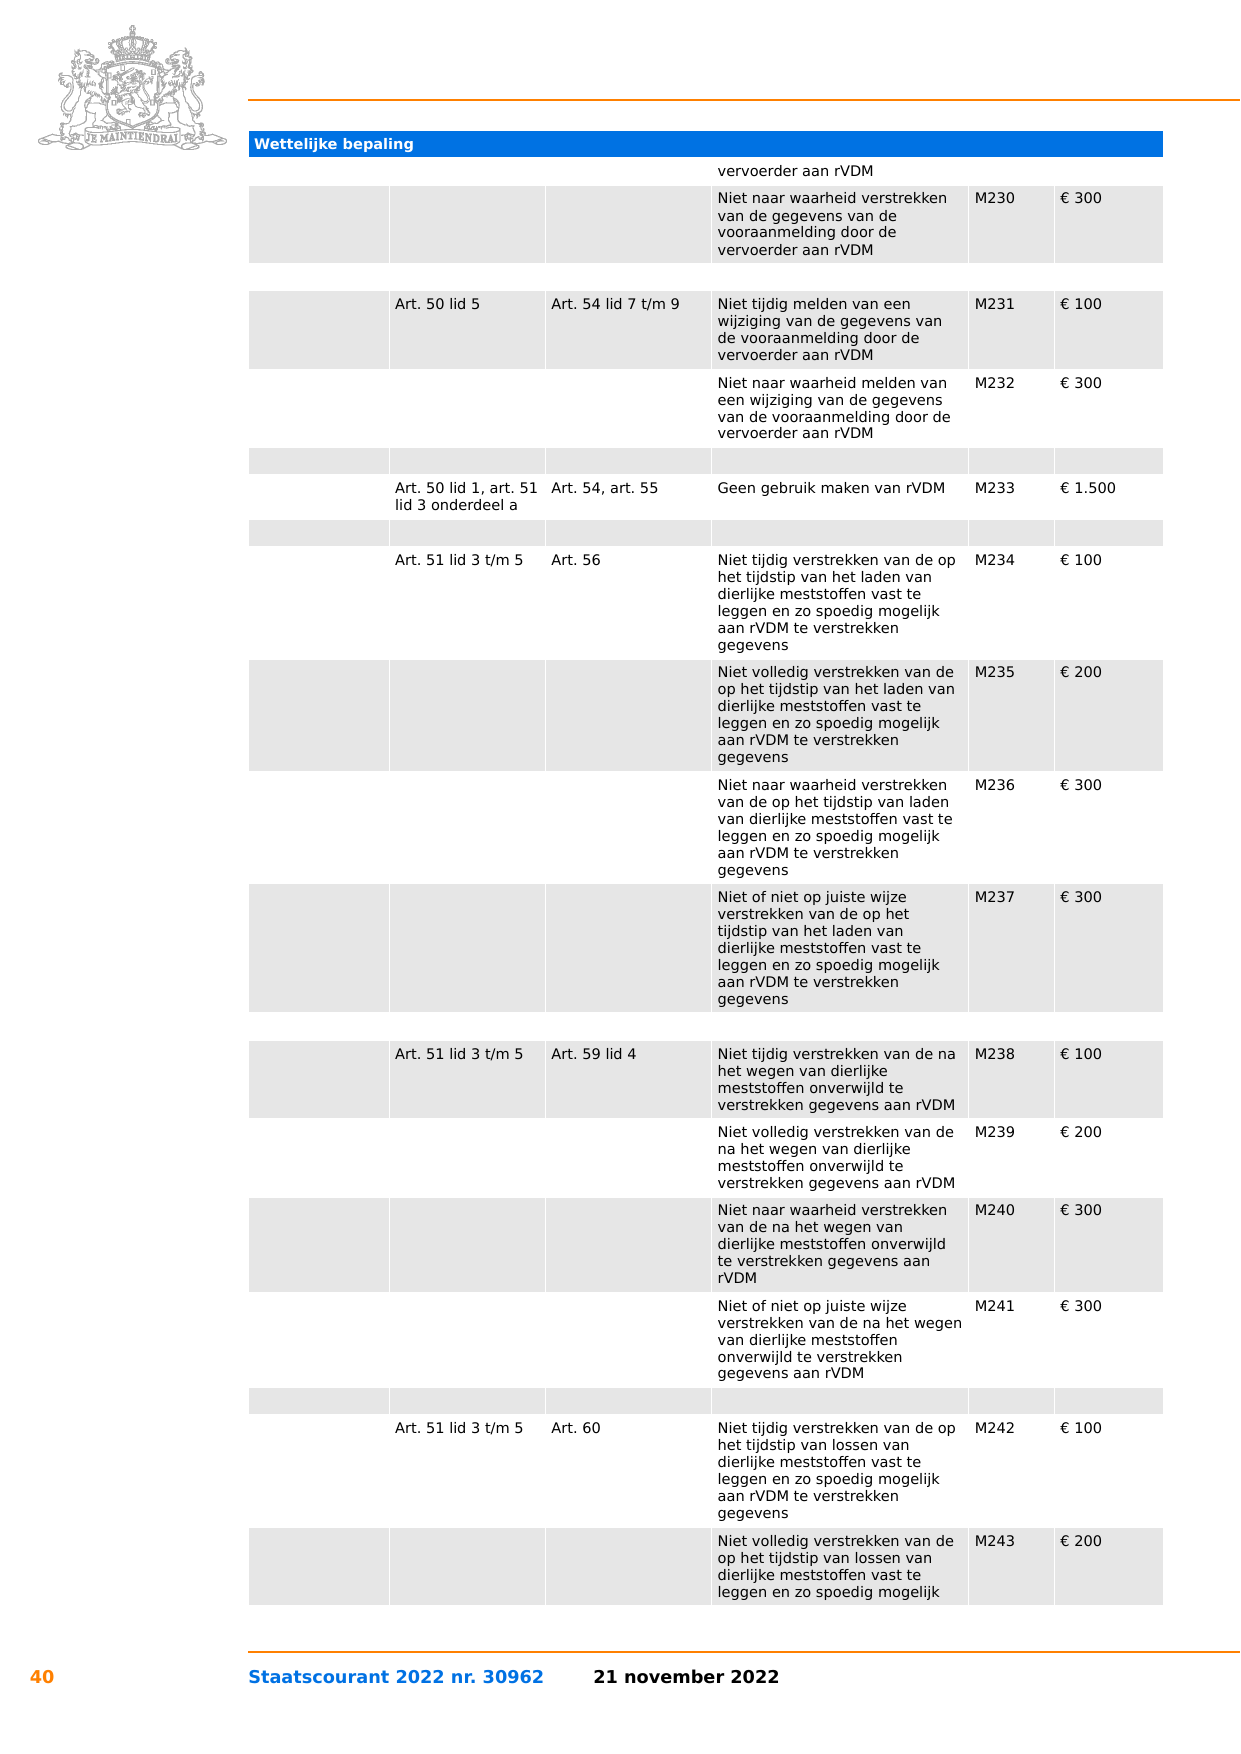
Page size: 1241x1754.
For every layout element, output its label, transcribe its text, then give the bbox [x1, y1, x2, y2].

table_cell [390, 158, 545, 185]
table_cell Niet naar waarheid verstrekken van de op het tijdstip van laden van dierlijke meststoffen vast te leggen en zo spoedig mogelijk aan rVDM te verstrekken gegevens [712, 772, 968, 883]
table_cell [712, 1014, 968, 1040]
table_cell [546, 1388, 711, 1414]
table_cell Art. 50 lid 1, art. 51 lid 3 onderdeel a [390, 476, 545, 519]
table_cell [249, 1014, 389, 1040]
table_cell [546, 1198, 711, 1292]
table_cell [390, 186, 545, 263]
table_cell Art. 54 lid 7 t/m 9 [546, 291, 711, 369]
table_cell [546, 448, 711, 474]
table_cell [969, 1388, 1054, 1414]
table_cell Art. 51 lid 3 t/m 5 [390, 547, 545, 658]
table_cell [1055, 1014, 1163, 1040]
table_cell € 300 [1055, 884, 1163, 1012]
table_cell [969, 448, 1054, 474]
table_cell Niet tijdig melden van een wijziging van de gegevens van de vooraanmelding door de vervoerder aan rVDM [712, 291, 968, 369]
table_cell M237 [969, 884, 1054, 1012]
table_cell [249, 264, 389, 290]
table_cell Art. 60 [546, 1416, 711, 1527]
table_cell M231 [969, 291, 1054, 369]
table_cell M243 [969, 1528, 1054, 1605]
table_cell M235 [969, 660, 1054, 771]
table_cell M239 [969, 1119, 1054, 1196]
table_cell M241 [969, 1293, 1054, 1387]
table_cell [390, 1014, 545, 1040]
table_cell [390, 1119, 545, 1196]
table_cell [712, 264, 968, 290]
table_cell Niet of niet op juiste wijze verstrekken van de op het tijdstip van het laden van dierlijke meststoffen vast te leggen en zo spoedig mogelijk aan rVDM te verstrekken gegevens [712, 884, 968, 1012]
table_cell [390, 884, 545, 1012]
table_cell [249, 1528, 389, 1605]
table_cell [1055, 520, 1163, 546]
table_cell Art. 56 [546, 547, 711, 658]
table_cell Niet naar waarheid melden van een wijziging van de gegevens van de vooraanmelding door de vervoerder aan rVDM [712, 370, 968, 447]
table_cell [249, 1388, 389, 1414]
table_cell [249, 186, 389, 263]
table_cell [249, 291, 389, 369]
table_cell Niet naar waarheid verstrekken van de na het wegen van dierlijke meststoffen onverwijld te verstrekken gegevens aan rVDM [712, 1198, 968, 1292]
table_cell Niet volledig verstrekken van de op het tijdstip van het laden van dierlijke meststoffen vast te leggen en zo spoedig mogelijk aan rVDM te verstrekken gegevens [712, 660, 968, 771]
table_cell Art. 50 lid 5 [390, 291, 545, 369]
table_cell € 100 [1055, 1416, 1163, 1527]
table_cell Niet volledig verstrekken van de op het tijdstip van lossen van dierlijke meststoffen vast te leggen en zo spoedig mogelijk [712, 1528, 968, 1605]
table_cell [249, 1041, 389, 1118]
table_cell [546, 884, 711, 1012]
table_cell [546, 186, 711, 263]
table_cell [546, 1119, 711, 1196]
table_cell € 100 [1055, 1041, 1163, 1118]
table_cell [249, 158, 389, 185]
table_cell [390, 1528, 545, 1605]
table_cell [390, 370, 545, 447]
table_cell [249, 520, 389, 546]
table_cell [969, 520, 1054, 546]
table_cell [546, 1293, 711, 1387]
table_cell € 100 [1055, 291, 1163, 369]
table_cell M240 [969, 1198, 1054, 1292]
table_cell [390, 772, 545, 883]
table_cell M230 [969, 186, 1054, 263]
table_cell M234 [969, 547, 1054, 658]
table_cell [390, 1388, 545, 1414]
table_cell Art. 59 lid 4 [546, 1041, 711, 1118]
table_cell [249, 1198, 389, 1292]
table_cell € 200 [1055, 1119, 1163, 1196]
table_cell vervoerder aan rVDM [712, 158, 968, 185]
table_cell € 300 [1055, 370, 1163, 447]
table_cell [249, 1119, 389, 1196]
table_cell Niet tijdig verstrekken van de op het tijdstip van lossen van dierlijke meststoffen vast te leggen en zo spoedig mogelijk aan rVDM te verstrekken gegevens [712, 1416, 968, 1527]
table_cell [969, 264, 1054, 290]
table_cell [1055, 1388, 1163, 1414]
table_cell Niet tijdig verstrekken van de op het tijdstip van het laden van dierlijke meststoffen vast te leggen en zo spoedig mogelijk aan rVDM te verstrekken gegevens [712, 547, 968, 658]
table_cell € 200 [1055, 1528, 1163, 1605]
table_cell [390, 264, 545, 290]
table_cell € 300 [1055, 186, 1163, 263]
table_cell Niet volledig verstrekken van de na het wegen van dierlijke meststoffen onverwijld te verstrekken gegevens aan rVDM [712, 1119, 968, 1196]
table_cell [249, 370, 389, 447]
table_cell Art. 51 lid 3 t/m 5 [390, 1041, 545, 1118]
table_cell [546, 660, 711, 771]
table_cell M232 [969, 370, 1054, 447]
table_cell [390, 1198, 545, 1292]
table_cell [1055, 264, 1163, 290]
table_cell [249, 772, 389, 883]
table_cell [712, 1388, 968, 1414]
table_cell [546, 520, 711, 546]
table_cell M233 [969, 476, 1054, 519]
table_cell [1055, 158, 1163, 185]
table_cell [249, 1416, 389, 1527]
table_cell [390, 520, 545, 546]
table_cell [249, 448, 389, 474]
table_cell Geen gebruik maken van rVDM [712, 476, 968, 519]
table_cell [249, 884, 389, 1012]
table_cell [546, 1014, 711, 1040]
table_header Wettelijke bepaling [249, 131, 1163, 157]
table_cell Niet of niet op juiste wijze verstrekken van de na het wegen van dierlijke meststoffen onverwijld te verstrekken gegevens aan rVDM [712, 1293, 968, 1387]
table_cell [249, 476, 389, 519]
table_cell [712, 520, 968, 546]
table_cell M242 [969, 1416, 1054, 1527]
table_cell Niet naar waarheid verstrekken van de gegevens van de vooraanmelding door de vervoerder aan rVDM [712, 186, 968, 263]
table_cell € 300 [1055, 772, 1163, 883]
table_cell [546, 264, 711, 290]
table_cell € 100 [1055, 547, 1163, 658]
table_cell [546, 772, 711, 883]
table_cell € 300 [1055, 1293, 1163, 1387]
table_cell [546, 158, 711, 185]
table_cell [249, 1293, 389, 1387]
table_cell [1055, 448, 1163, 474]
table_cell [546, 370, 711, 447]
table_cell [249, 660, 389, 771]
table_cell [390, 660, 545, 771]
table_cell Art. 51 lid 3 t/m 5 [390, 1416, 545, 1527]
table_cell Niet tijdig verstrekken van de na het wegen van dierlijke meststoffen onverwijld te verstrekken gegevens aan rVDM [712, 1041, 968, 1118]
picture [38, 25, 227, 150]
table_cell [969, 158, 1054, 185]
table_cell M238 [969, 1041, 1054, 1118]
table_cell € 200 [1055, 660, 1163, 771]
table_cell [249, 547, 389, 658]
table_cell M236 [969, 772, 1054, 883]
table_cell [546, 1528, 711, 1605]
table_cell [969, 1014, 1054, 1040]
table_cell [390, 448, 545, 474]
table_cell Art. 54, art. 55 [546, 476, 711, 519]
table_cell € 300 [1055, 1198, 1163, 1292]
table_cell [712, 448, 968, 474]
table_cell [390, 1293, 545, 1387]
table_cell € 1.500 [1055, 476, 1163, 519]
